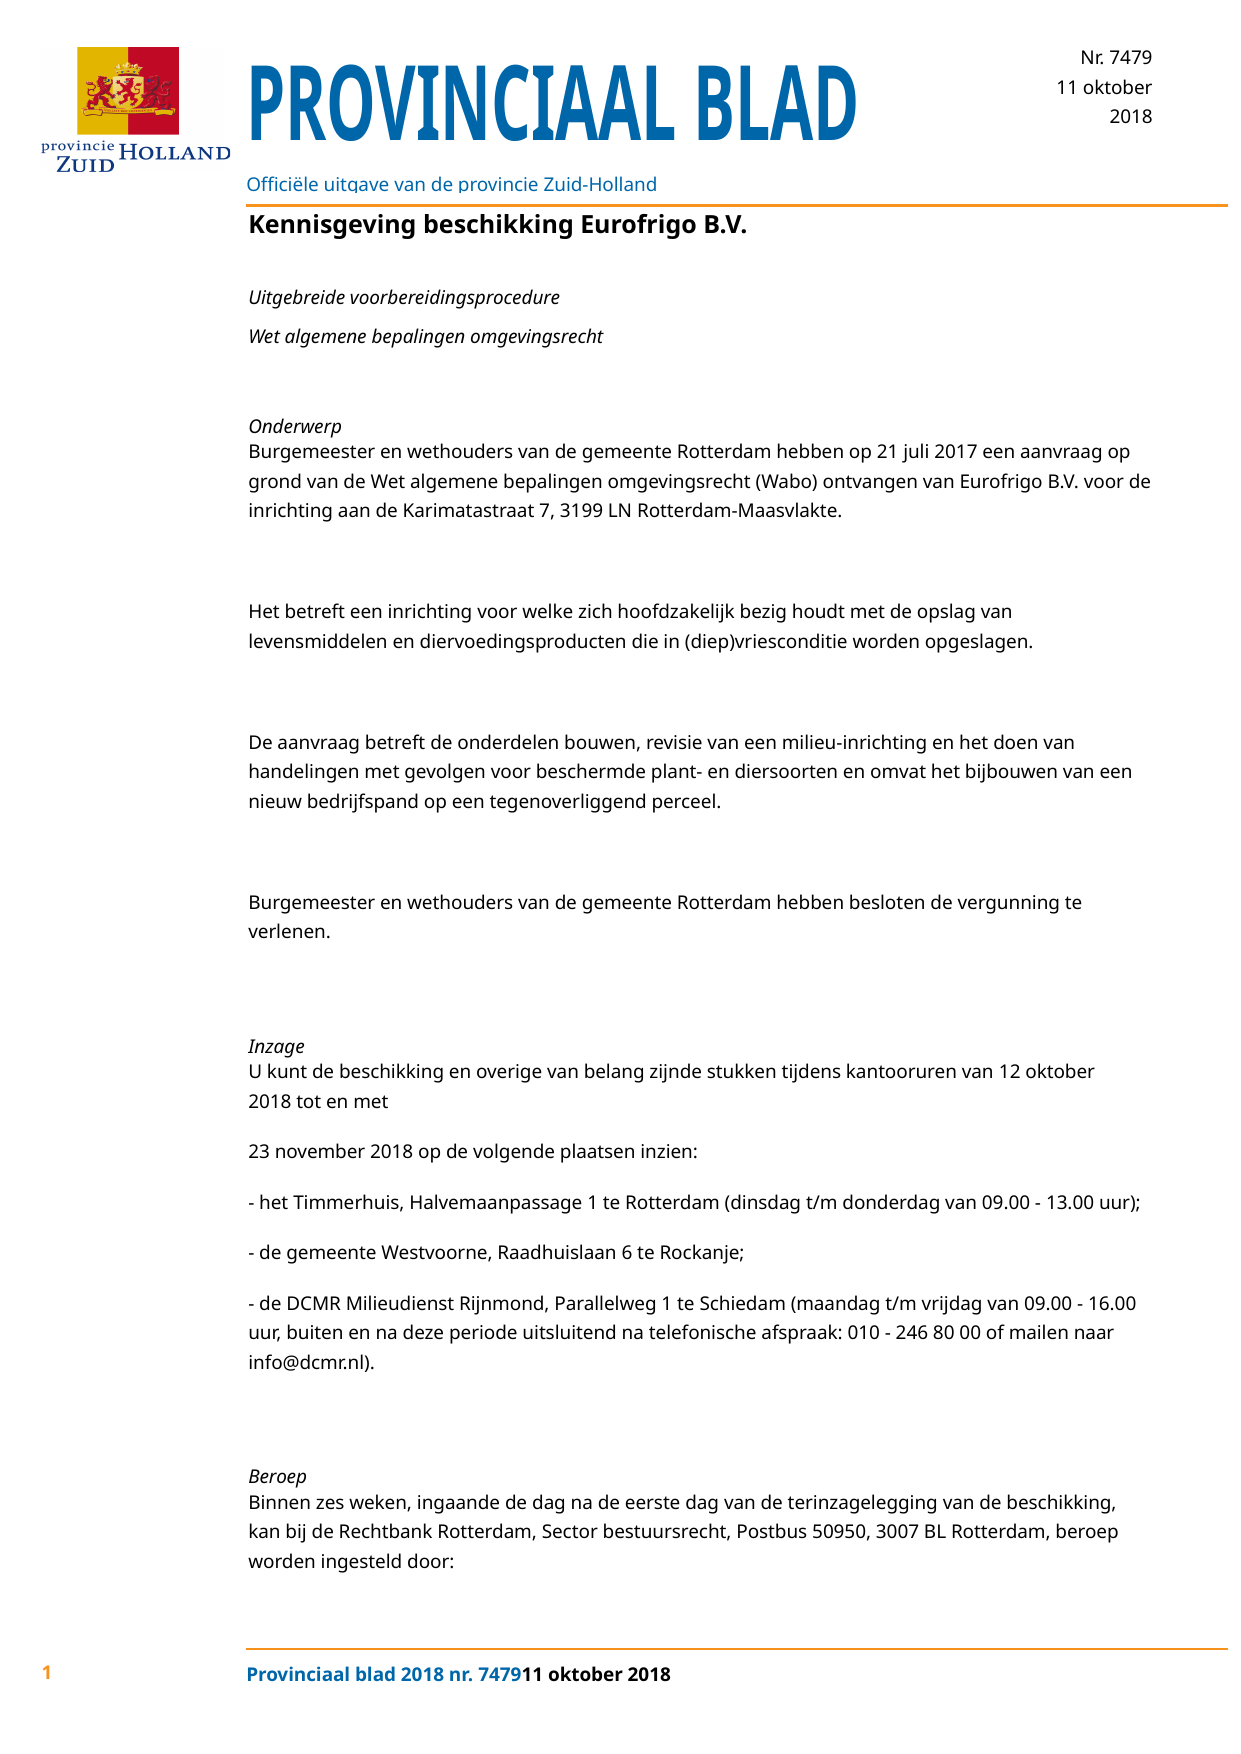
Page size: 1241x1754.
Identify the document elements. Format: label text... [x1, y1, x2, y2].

text Het betreft een inrichting voor welke zich hoofdzakelijk bezig houdt met de opslag van levensmiddelen en diervoedingsproducten die in (diep)vriesconditie worden opgeslagen. [248, 598, 1152, 654]
text Burgemeester en wethouders van de gemeente Rotterdam hebben besloten de vergunning te verlenen. [248, 889, 1152, 944]
text - het Timmerhuis, Halvemaanpassage 1 te Rotterdam (dinsdag t/m donderdag van 09.00 - 13.00 uur); [248, 1189, 1152, 1215]
text Burgemeester en wethouders van de gemeente Rotterdam hebben op 21 juli 2017 een aanvraag op grond van de Wet algemene bepalingen omgevingsrecht (Wabo) ontvangen van Eurofrigo B.V. voor de inrichting aan de Karimatastraat 7, 3199 LN Rotterdam-Maasvlakte. [248, 438, 1152, 523]
text - de gemeente Westvoorne, Raadhuislaan 6 te Rockanje; [248, 1239, 1152, 1265]
text Kennisgeving beschikking Eurofrigo B.V. [248, 207, 1152, 241]
text Inzage [248, 1033, 1152, 1059]
text - de DCMR Milieudienst Rijnmond, Parallelweg 1 te Schiedam (maandag t/m vrijdag van 09.00 - 16.00 uur, buiten en na deze periode uitsluitend na telefonische afspraak: 010 - 246 80 00 of mailen naar info@dcmr.nl). [248, 1290, 1152, 1375]
text Wet algemene bepalingen omgevingsrecht [248, 323, 1152, 349]
text Beroep [248, 1463, 1152, 1489]
text Binnen zes weken, ingaande de dag na de eerste dag van de terinzagelegging van de beschikking, kan bij de Rechtbank Rotterdam, Sector bestuursrecht, Postbus 50950, 3007 BL Rotterdam, beroep worden ingesteld door: [248, 1489, 1152, 1574]
text U kunt de beschikking en overige van belang zijnde stukken tijdens kantooruren van 12 oktober 2018 tot en met [248, 1059, 1152, 1114]
text 23 november 2018 op de volgende plaatsen inzien: [248, 1139, 1152, 1164]
picture [41, 47, 231, 172]
text De aanvraag betreft de onderdelen bouwen, revisie van een milieu-inrichting en het doen van handelingen met gevolgen voor beschermde plant- en diersoorten en omvat het bijbouwen van een nieuw bedrijfspand op een tegenoverliggend perceel. [248, 729, 1152, 814]
text Onderwerp [248, 413, 1152, 438]
text Uitgebreide voorbereidingsprocedure [248, 284, 1152, 309]
